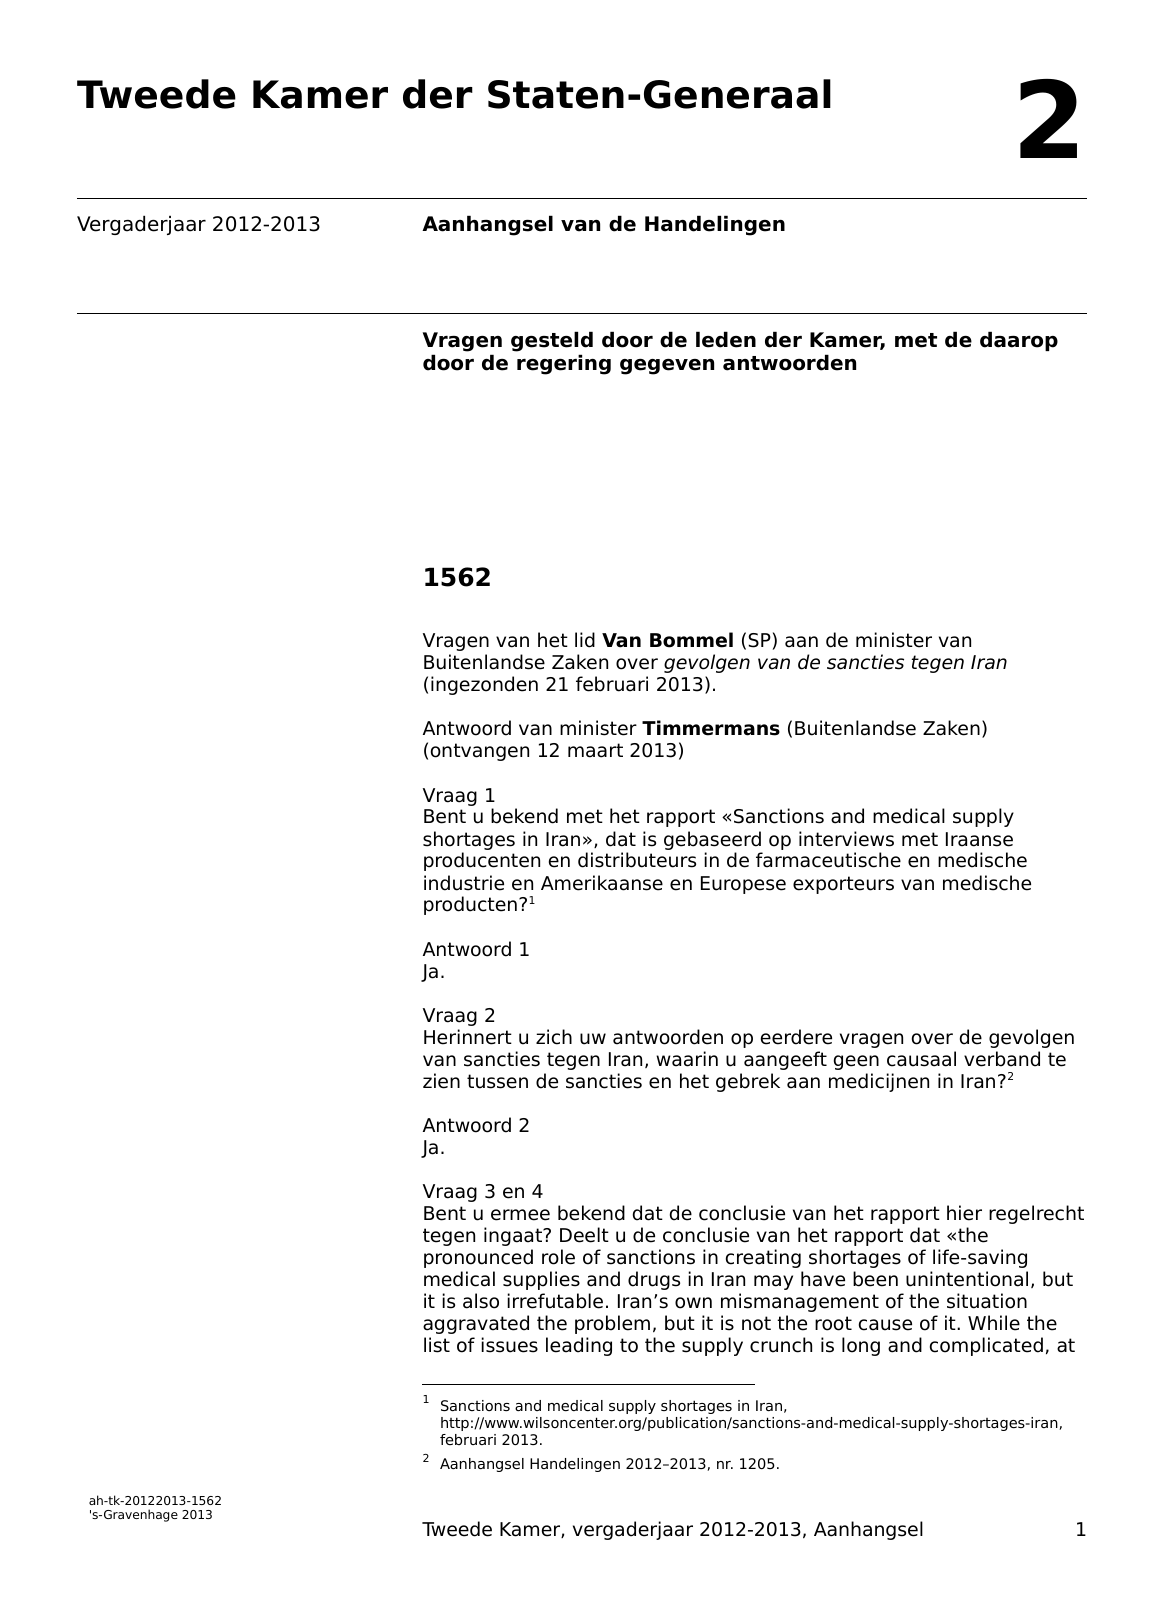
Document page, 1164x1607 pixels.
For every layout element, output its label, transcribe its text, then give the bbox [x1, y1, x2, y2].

text Antwoord van minister Timmermans (Buitenlandse Zaken) (ontvangen 12 maart 2013) [422, 718, 1087, 762]
text Antwoord 2 [422, 1115, 1087, 1137]
table_cell Aanhangsel van de Handelingen [422, 199, 1087, 313]
text Ja. [422, 961, 1087, 982]
text Sanctions and medical supply shortages in Iran, http://www.wilsoncenter.org/publication/sanctions-and-medical-supply-shortages-iran, februari 2013. [422, 1393, 1087, 1449]
text Vraag 3 en 4 [422, 1181, 1087, 1203]
text Vraag 1 [422, 784, 1087, 806]
text Bent u bekend met het rapport «Sanctions and medical supply shortages in Iran», dat is gebaseerd op interviews met Iraanse producenten en distributeurs in de farmaceutische en medische industrie en Amerikaanse en Europese exporteurs van medische producten? [422, 806, 1087, 916]
text Vragen van het lid Van Bommel (SP) aan de minister van Buitenlandse Zaken over gevolgen van de sancties tegen Iran (ingezonden 21 februari 2013). [422, 630, 1087, 696]
text Ja. [422, 1137, 1087, 1159]
table_cell Vergaderjaar 2012-2013 [77, 199, 422, 313]
text ah-tk-20122013-1562 [88, 1494, 323, 1508]
text Antwoord 1 [422, 938, 1087, 961]
text Aanhangsel Handelingen 2012–2013, nr. 1205. [422, 1452, 1087, 1474]
table_header Tweede Kamer der Staten-Generaal [77, 59, 886, 198]
table_cell [77, 314, 422, 375]
table_cell Vragen gesteld door de leden der Kamer, met de daarop door de regering gegeven antwoorden [422, 314, 1087, 375]
text Bent u ermee bekend dat de conclusie van het rapport hier regelrecht tegen ingaat? Deelt u de conclusie van het rapport dat «the pronounced role of sanctions in creating shortages of life-saving medical supplies and drugs in Iran may have been unintentional, but it is also irrefutable. Iran’s own mismanagement of the situation aggravated the problem, but it is not the root cause of it. While the list of issues leading to the supply crunch is long and complicated, at [422, 1203, 1087, 1357]
text 1562 [422, 563, 1087, 592]
text Vraag 2 [422, 1005, 1087, 1027]
table_header 2 [886, 59, 1087, 198]
text 's-Gravenhage 2013 [88, 1508, 323, 1522]
text Herinnert u zich uw antwoorden op eerdere vragen over de gevolgen van sancties tegen Iran, waarin u aangeeft geen causaal verband te zien tussen de sancties en het gebrek aan medicijnen in Iran? [422, 1027, 1087, 1093]
